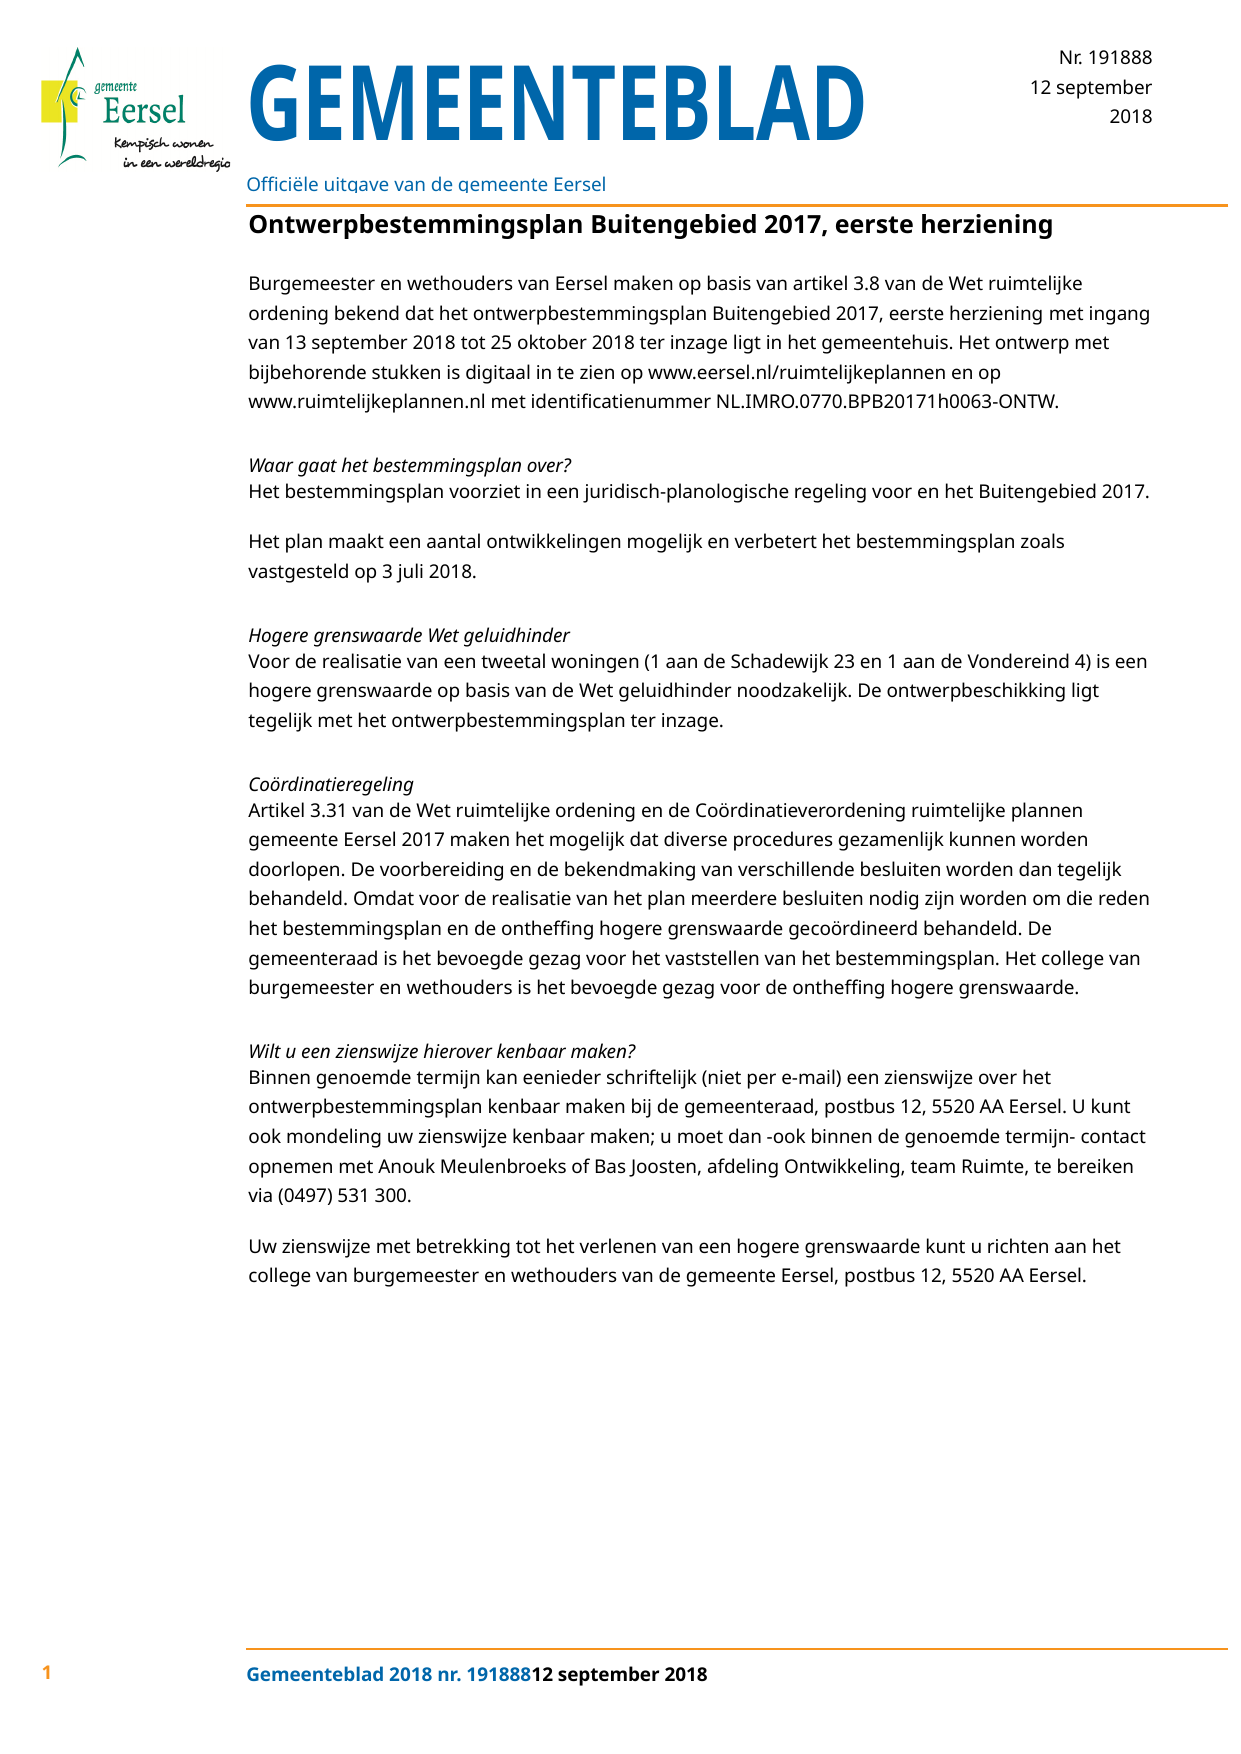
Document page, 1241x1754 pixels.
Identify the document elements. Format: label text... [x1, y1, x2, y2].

picture [41, 47, 231, 172]
text Het bestemmingsplan voorziet in een juridisch-planologische regeling voor en het Buitengebied 2017. [248, 478, 1152, 504]
text Wilt u een zienswijze hierover kenbaar maken? [248, 1038, 1152, 1064]
text Het plan maakt een aantal ontwikkelingen mogelijk en verbetert het bestemmingsplan zoals vastgesteld op 3 juli 2018. [248, 529, 1152, 584]
text Hogere grenswaarde Wet geluidhinder [248, 622, 1152, 648]
text Uw zienswijze met betrekking tot het verlenen van een hogere grenswaarde kunt u richten aan het college van burgemeester en wethouders van de gemeente Eersel, postbus 12, 5520 AA Eersel. [248, 1233, 1152, 1288]
text Binnen genoemde termijn kan eenieder schriftelijk (niet per e-mail) een zienswijze over het ontwerpbestemmingsplan kenbaar maken bij de gemeenteraad, postbus 12, 5520 AA Eersel. U kunt ook mondeling uw zienswijze kenbaar maken; u moet dan -ook binnen de genoemde termijn- contact opnemen met Anouk Meulenbroeks of Bas Joosten, afdeling Ontwikkeling, team Ruimte, te bereiken via (0497) 531 300. [248, 1064, 1152, 1208]
text Voor de realisatie van een tweetal woningen (1 aan de Schadewijk 23 en 1 aan de Vondereind 4) is een hogere grenswaarde op basis van de Wet geluidhinder noodzakelijk. De ontwerpbeschikking ligt tegelijk met het ontwerpbestemmingsplan ter inzage. [248, 648, 1152, 733]
text Burgemeester en wethouders van Eersel maken op basis van artikel 3.8 van de Wet ruimtelijke ordening bekend dat het ontwerpbestemmingsplan Buitengebied 2017, eerste herziening met ingang van 13 september 2018 tot 25 oktober 2018 ter inzage ligt in het gemeentehuis. Het ontwerp met bijbehorende stukken is digitaal in te zien op www.eersel.nl/ruimtelijkeplannen en op www.ruimtelijkeplannen.nl met identificatienummer NL.IMRO.0770.BPB20171h0063-ONTW. [248, 270, 1152, 414]
text Artikel 3.31 van de Wet ruimtelijke ordening en de Coördinatieverordening ruimtelijke plannen gemeente Eersel 2017 maken het mogelijk dat diverse procedures gezamenlijk kunnen worden doorlopen. De voorbereiding en de bekendmaking van verschillende besluiten worden dan tegelijk behandeld. Omdat voor de realisatie van het plan meerdere besluiten nodig zijn worden om die reden het bestemmingsplan en de ontheffing hogere grenswaarde gecoördineerd behandeld. De gemeenteraad is het bevoegde gezag voor het vaststellen van het bestemmingsplan. Het college van burgemeester en wethouders is het bevoegde gezag voor de ontheffing hogere grenswaarde. [248, 797, 1152, 1000]
text Ontwerpbestemmingsplan Buitengebied 2017, eerste herziening [248, 207, 1152, 241]
text Coördinatieregeling [248, 771, 1152, 797]
text Waar gaat het bestemmingsplan over? [248, 453, 1152, 478]
